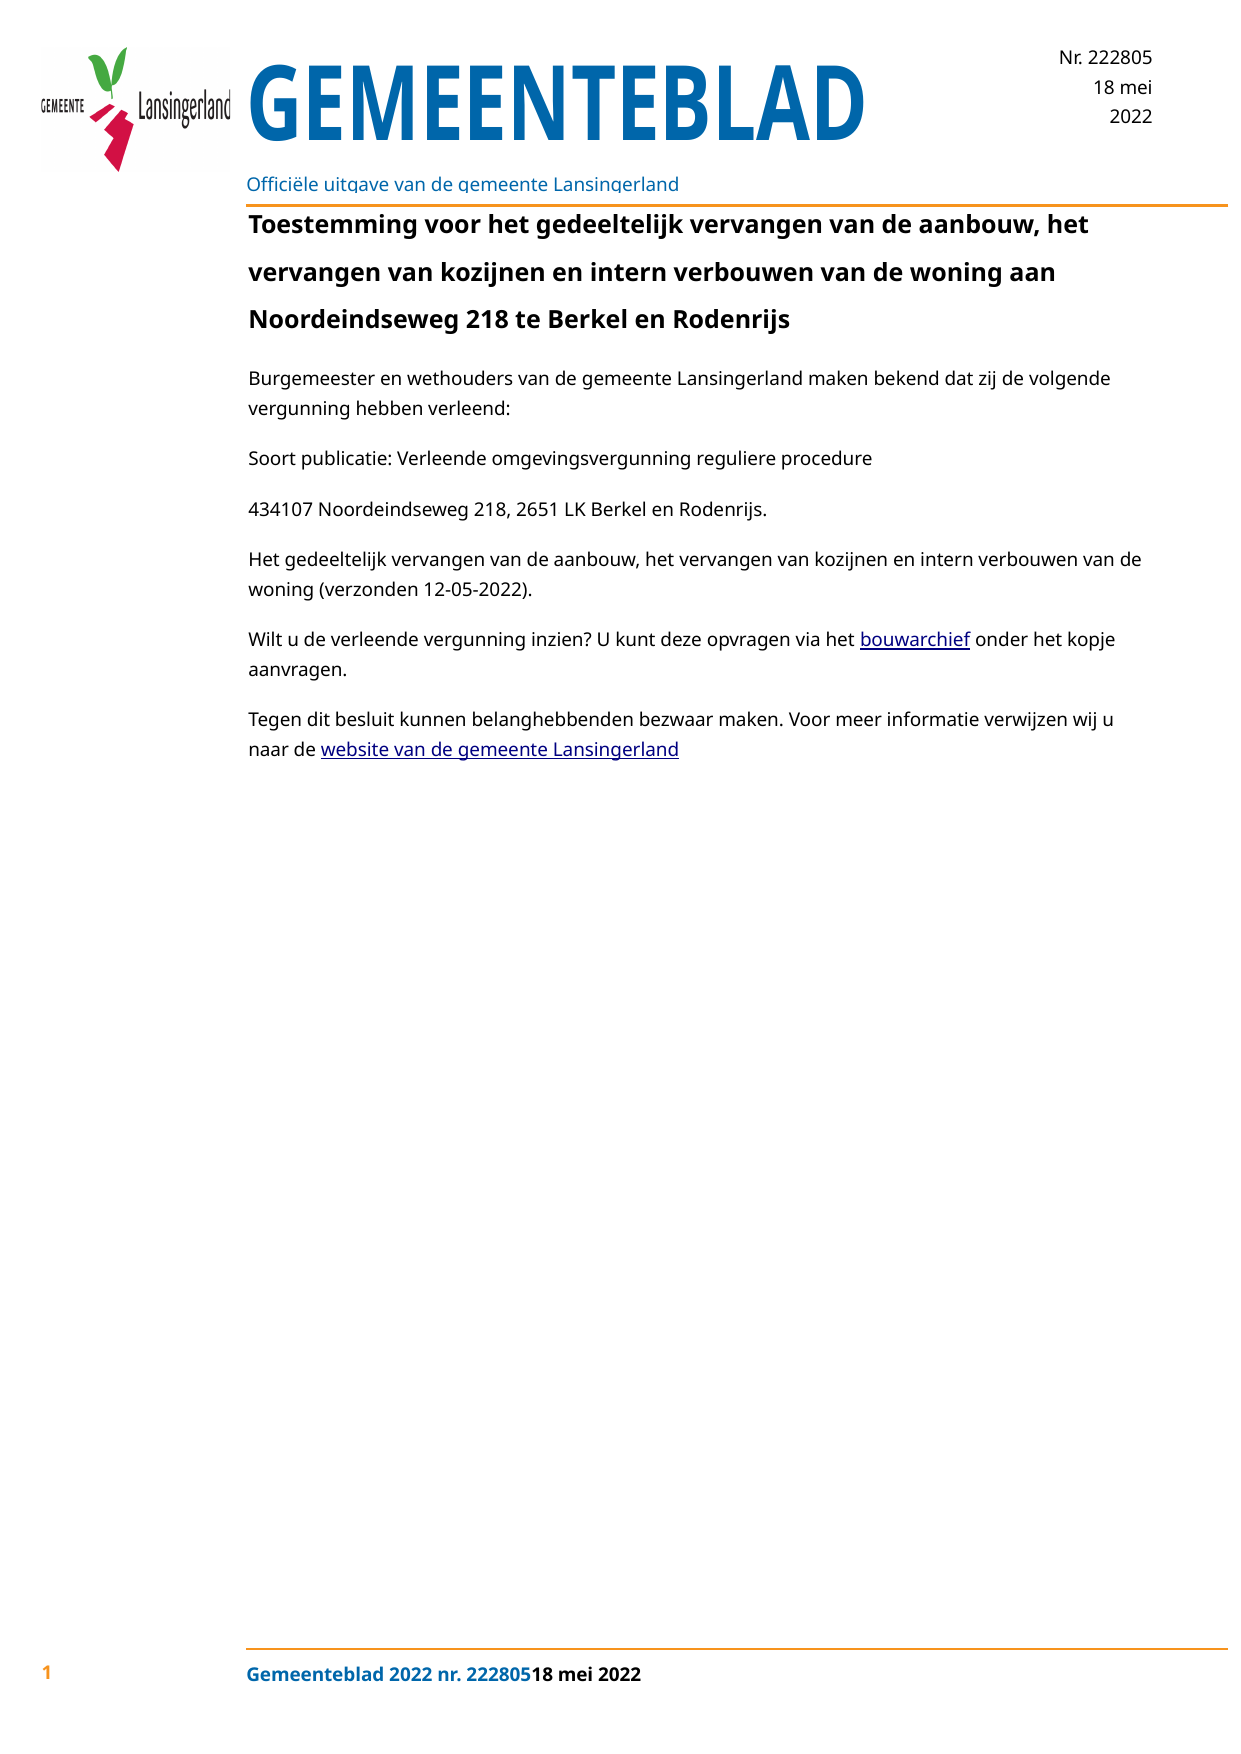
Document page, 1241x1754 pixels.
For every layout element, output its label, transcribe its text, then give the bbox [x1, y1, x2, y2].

text Tegen dit besluit kunnen belanghebbenden bezwaar maken. Voor meer informatie verwijzen wij u naar de website van de gemeente Lansingerland [248, 706, 1152, 762]
picture [41, 47, 231, 172]
text Het gedeeltelijk vervangen van de aanbouw, het vervangen van kozijnen en intern verbouwen van de woning (verzonden 12-05-2022). [248, 546, 1152, 602]
text 434107 Noordeindseweg 218, 2651 LK Berkel en Rodenrijs. [248, 496, 1152, 522]
text Soort publicatie: Verleende omgevingsvergunning reguliere procedure [248, 446, 1152, 471]
text Wilt u de verleende vergunning inzien? U kunt deze opvragen via het bouwarchief onder het kopje aanvragen. [248, 626, 1152, 682]
text Toestemming voor het gedeeltelijk vervangen van de aanbouw, het vervangen van kozijnen en intern verbouwen van de woning aan Noordeindseweg 218 te Berkel en Rodenrijs [248, 207, 1152, 336]
text Burgemeester en wethouders van de gemeente Lansingerland maken bekend dat zij de volgende vergunning hebben verleend: [248, 366, 1152, 421]
